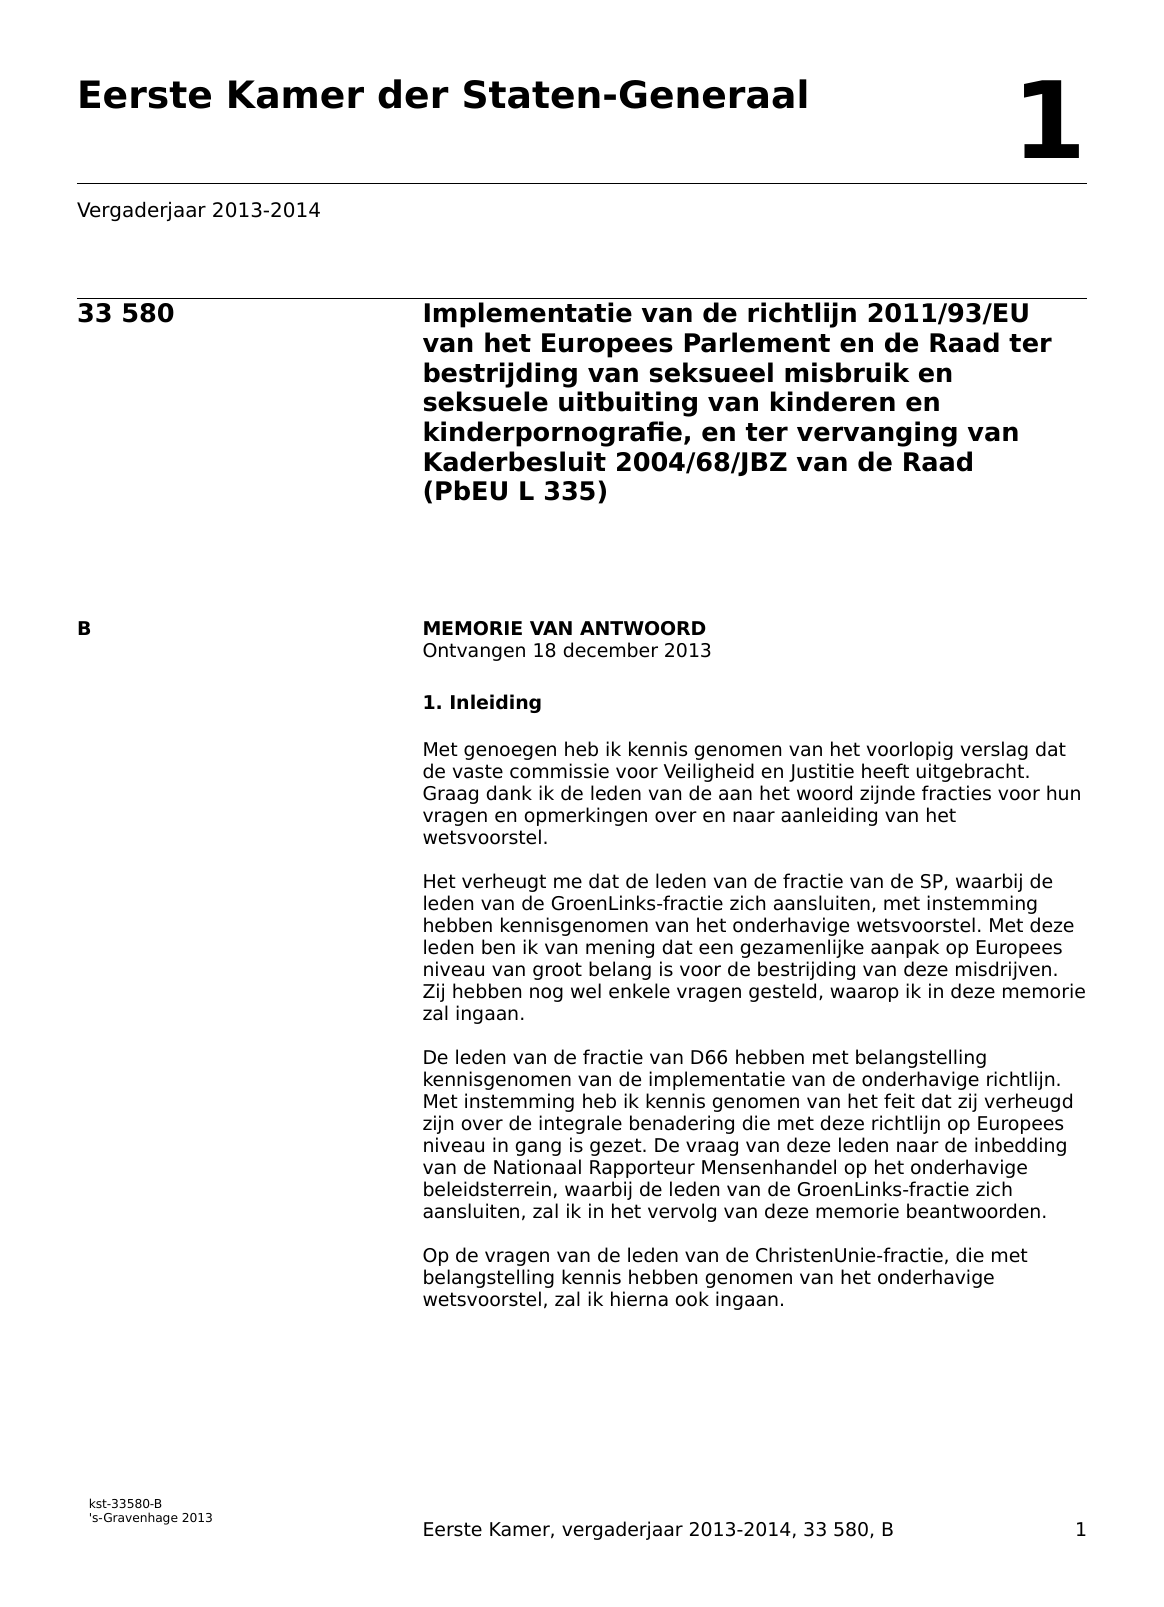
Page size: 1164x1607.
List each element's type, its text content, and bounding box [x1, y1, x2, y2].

text De leden van de fractie van D66 hebben met belangstelling kennisgenomen van de implementatie van de onderhavige richtlijn. Met instemming heb ik kennis genomen van het feit dat zij verheugd zijn over de integrale benadering die met deze richtlijn op Europees niveau in gang is gezet. De vraag van deze leden naar de inbedding van de Nationaal Rapporteur Mensenhandel op het onderhavige beleidsterrein, waarbij de leden van de GroenLinks-fractie zich aansluiten, zal ik in het vervolg van deze memorie beantwoorden. [422, 1047, 1087, 1223]
text 's-Gravenhage 2013 [88, 1511, 323, 1525]
text Het verheugt me dat de leden van de fractie van de SP, waarbij de leden van de GroenLinks-fractie zich aansluiten, met instemming hebben kennisgenomen van het onderhavige wetsvoorstel. Met deze leden ben ik van mening dat een gezamenlijke aanpak op Europees niveau van groot belang is voor de bestrijding van deze misdrijven. Zij hebben nog wel enkele vragen gesteld, waarop ik in deze memorie zal ingaan. [422, 871, 1087, 1025]
subtitle 33 580 Implementatie van de richtlijn 2011/93/EU van het Europees Parlement en de Raad ter bestrijding van seksueel misbruik en seksuele uitbuiting van kinderen en kinderpornografie, en ter vervanging van Kaderbesluit 2004/68/JBZ van de Raad (PbEU L 335) [77, 299, 1087, 507]
table_cell Vergaderjaar 2013-2014 [77, 184, 1087, 298]
text Op de vragen van de leden van de ChristenUnie-fractie, die met belangstelling kennis hebben genomen van het onderhavige wetsvoorstel, zal ik hierna ook ingaan. [422, 1245, 1087, 1311]
subtitle 1. Inleiding [422, 692, 1087, 714]
table_header Eerste Kamer der Staten-Generaal [77, 59, 886, 183]
table_header 1 [886, 59, 1087, 183]
text Ontvangen 18 december 2013 [422, 640, 1087, 662]
text kst-33580-B [88, 1497, 323, 1511]
subtitle B MEMORIE VAN ANTWOORD [77, 618, 1087, 640]
text Met genoegen heb ik kennis genomen van het voorlopig verslag dat de vaste commissie voor Veiligheid en Justitie heeft uitgebracht. Graag dank ik de leden van de aan het woord zijnde fracties voor hun vragen en opmerkingen over en naar aanleiding van het wetsvoorstel. [422, 739, 1087, 849]
